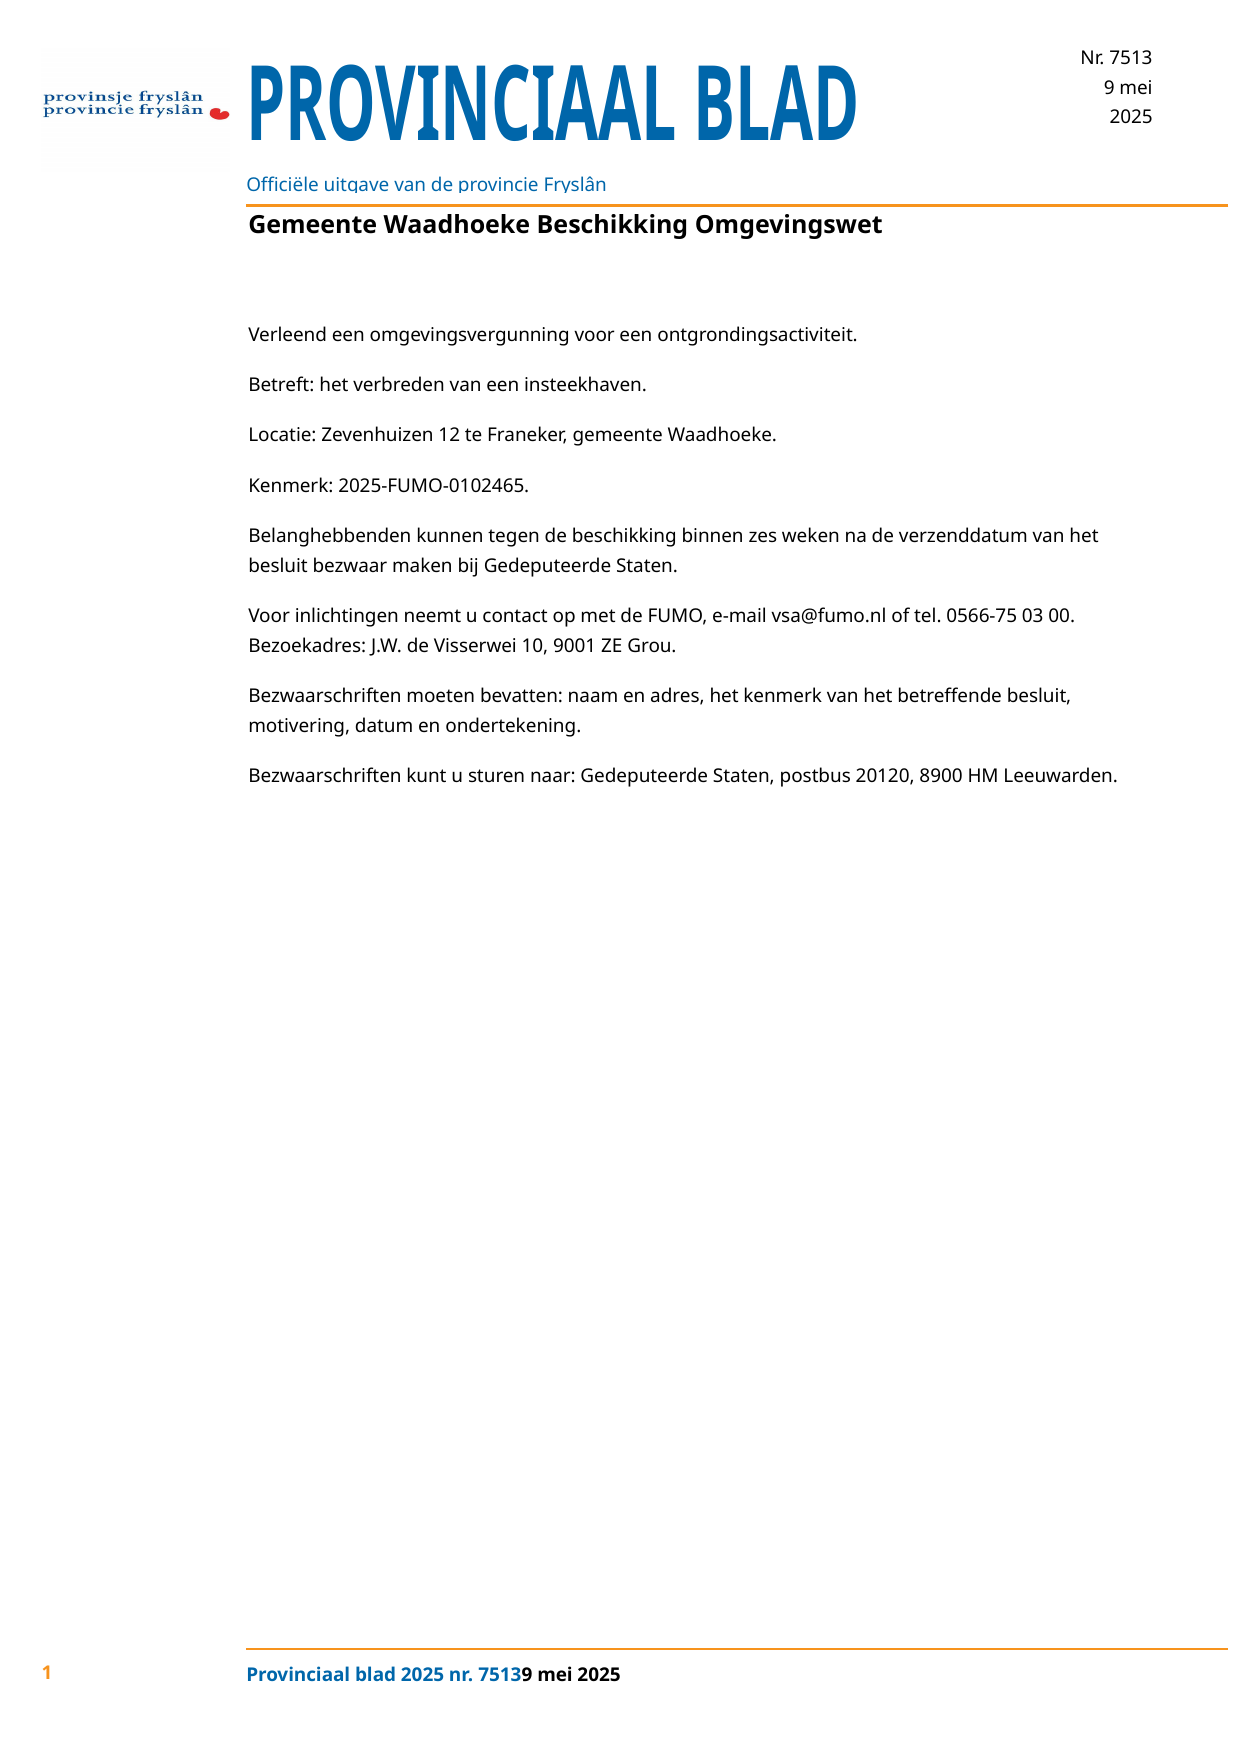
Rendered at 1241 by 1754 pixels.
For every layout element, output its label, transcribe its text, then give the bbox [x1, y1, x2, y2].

text Kenmerk: 2025-FUMO-0102465. [248, 472, 1152, 498]
text Verleend een omgevingsvergunning voor een ontgrondingsactiviteit. [248, 321, 1152, 346]
text Voor inlichtingen neemt u contact op met de FUMO, e-mail vsa@fumo.nl of tel. 0566-75 03 00. Bezoekadres: J.W. de Visserwei 10, 9001 ZE Grou. [248, 602, 1152, 658]
text Belanghebbenden kunnen tegen de beschikking binnen zes weken na de verzenddatum van het besluit bezwaar maken bij Gedeputeerde Staten. [248, 522, 1152, 578]
picture [41, 47, 231, 172]
text Bezwaarschriften moeten bevatten: naam en adres, het kenmerk van het betreffende besluit, motivering, datum en ondertekening. [248, 682, 1152, 738]
text Bezwaarschriften kunt u sturen naar: Gedeputeerde Staten, postbus 20120, 8900 HM Leeuwarden. [248, 762, 1152, 788]
text Locatie: Zevenhuizen 12 te Franeker, gemeente Waadhoeke. [248, 422, 1152, 447]
text Betreft: het verbreden van een insteekhaven. [248, 371, 1152, 397]
text Gemeente Waadhoeke Beschikking Omgevingswet [248, 207, 1152, 241]
